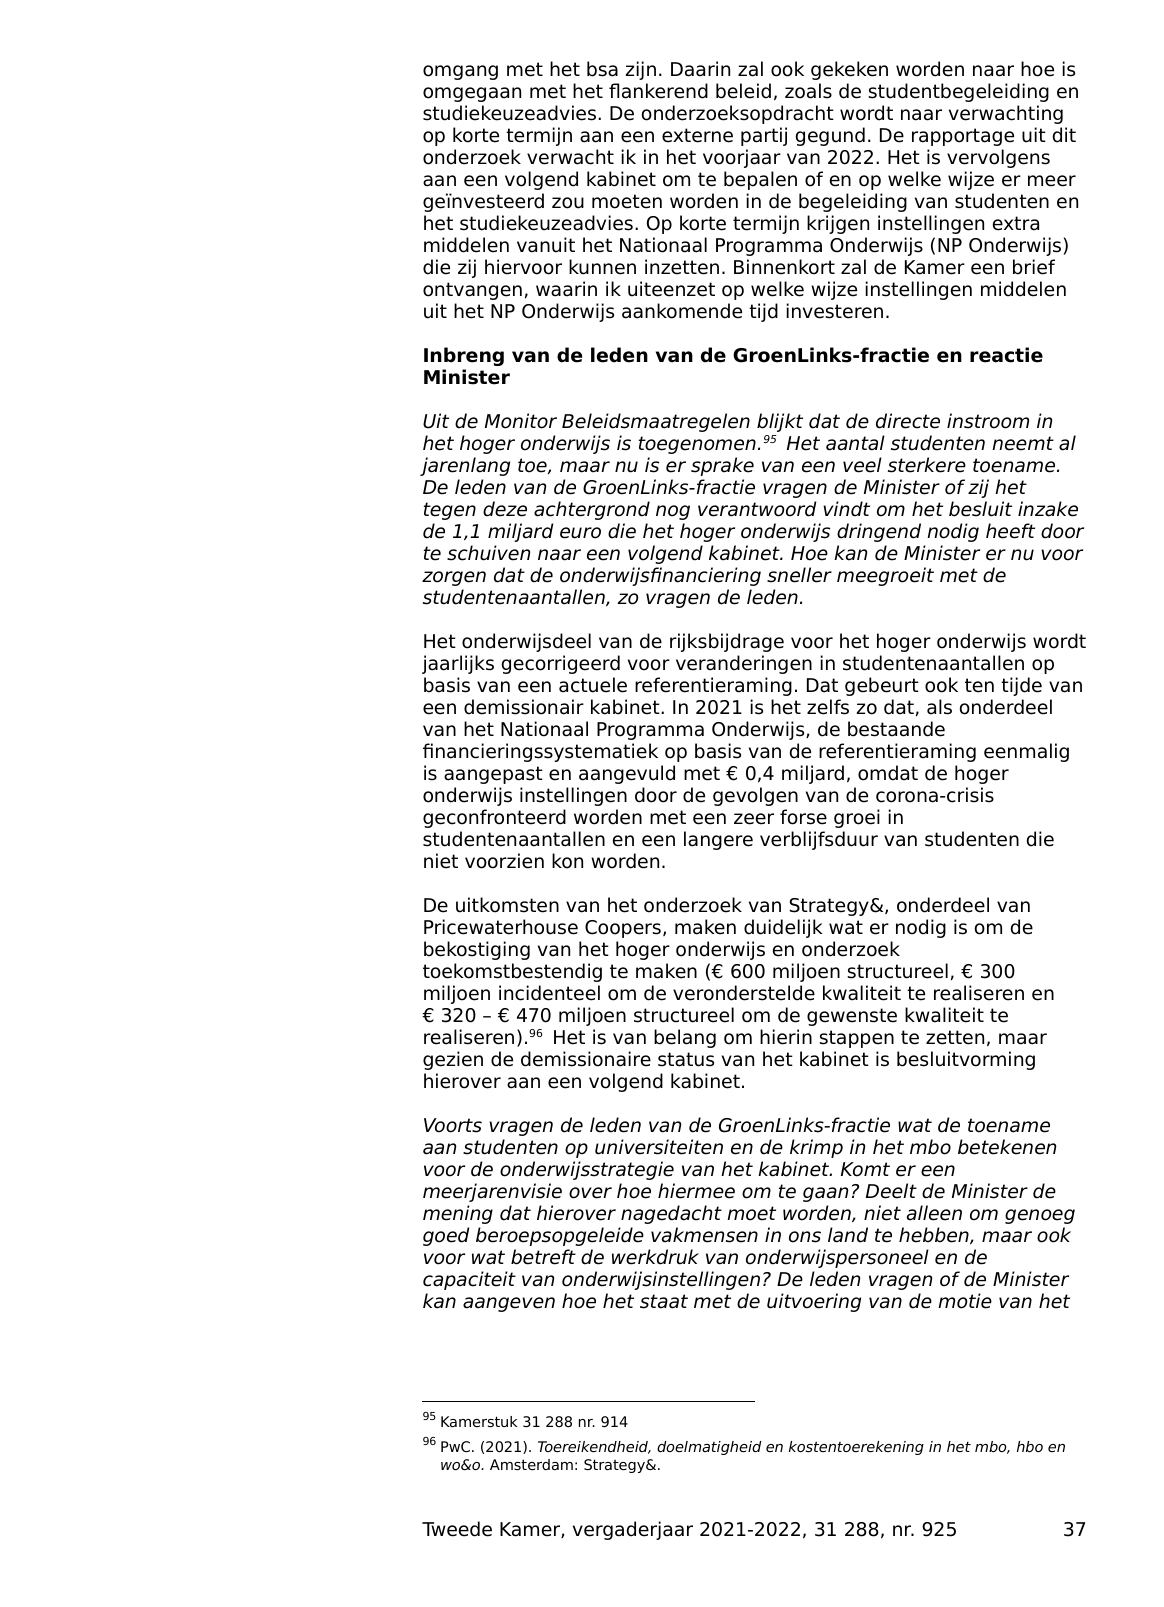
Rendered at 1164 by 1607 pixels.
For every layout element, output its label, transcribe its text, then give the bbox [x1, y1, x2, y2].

subtitle Inbreng van de leden van de GroenLinks-fractie en reactie Minister [422, 345, 1087, 389]
text Voorts vragen de leden van de GroenLinks-fractie wat de toename aan studenten op universiteiten en de krimp in het mbo betekenen voor de onderwijsstrategie van het kabinet. Komt er een meerjarenvisie over hoe hiermee om te gaan? Deelt de Minister de mening dat hierover nagedacht moet worden, niet alleen om genoeg goed beroepsopgeleide vakmensen in ons land te hebben, maar ook voor wat betreft de werkdruk van onderwijspersoneel en de capaciteit van onderwijsinstellingen? De leden vragen of de Minister kan aangeven hoe het staat met de uitvoering van de motie van het [422, 1115, 1087, 1313]
text omgang met het bsa zijn. Daarin zal ook gekeken worden naar hoe is omgegaan met het flankerend beleid, zoals de studentbegeleiding en studiekeuzeadvies. De onderzoeksopdracht wordt naar verwachting op korte termijn aan een externe partij gegund. De rapportage uit dit onderzoek verwacht ik in het voorjaar van 2022. Het is vervolgens aan een volgend kabinet om te bepalen of en op welke wijze er meer geïnvesteerd zou moeten worden in de begeleiding van studenten en het studiekeuzeadvies. Op korte termijn krijgen instellingen extra middelen vanuit het Nationaal Programma Onderwijs (NP Onderwijs) die zij hiervoor kunnen inzetten. Binnenkort zal de Kamer een brief ontvangen, waarin ik uiteenzet op welke wijze instellingen middelen uit het NP Onderwijs aankomende tijd investeren. [422, 59, 1087, 323]
text PwC. (2021). Toereikendheid, doelmatigheid en kostentoerekening in het mbo, hbo en wo&o. Amsterdam: Strategy&. [422, 1435, 1087, 1474]
text Het onderwijsdeel van de rijksbijdrage voor het hoger onderwijs wordt jaarlijks gecorrigeerd voor veranderingen in studentenaantallen op basis van een actuele referentieraming. Dat gebeurt ook ten tijde van een demissionair kabinet. In 2021 is het zelfs zo dat, als onderdeel van het Nationaal Programma Onderwijs, de bestaande financieringssystematiek op basis van de referentieraming eenmalig is aangepast en aangevuld met € 0,4 miljard, omdat de hoger onderwijs instellingen door de gevolgen van de corona-crisis geconfronteerd worden met een zeer forse groei in studentenaantallen en een langere verblijfsduur van studenten die niet voorzien kon worden. [422, 631, 1087, 873]
text Uit de Monitor Beleidsmaatregelen blijkt dat de directe instroom in het hoger onderwijs is toegenomen. Het aantal studenten neemt al jarenlang toe, maar nu is er sprake van een veel sterkere toename. De leden van de GroenLinks-fractie vragen de Minister of zij het tegen deze achtergrond nog verantwoord vindt om het besluit inzake de 1,1 miljard euro die het hoger onderwijs dringend nodig heeft door te schuiven naar een volgend kabinet. Hoe kan de Minister er nu voor zorgen dat de onderwijsfinanciering sneller meegroeit met de studentenaantallen, zo vragen de leden. [422, 411, 1087, 609]
text De uitkomsten van het onderzoek van Strategy&, onderdeel van Pricewaterhouse Coopers, maken duidelijk wat er nodig is om de bekostiging van het hoger onderwijs en onderzoek toekomstbestendig te maken (€ 600 miljoen structureel, € 300 miljoen incidenteel om de veronderstelde kwaliteit te realiseren en € 320 – € 470 miljoen structureel om de gewenste kwaliteit te realiseren). Het is van belang om hierin stappen te zetten, maar gezien de demissionaire status van het kabinet is besluitvorming hierover aan een volgend kabinet. [422, 895, 1087, 1093]
text Kamerstuk 31 288 nr. 914 [422, 1410, 1087, 1432]
